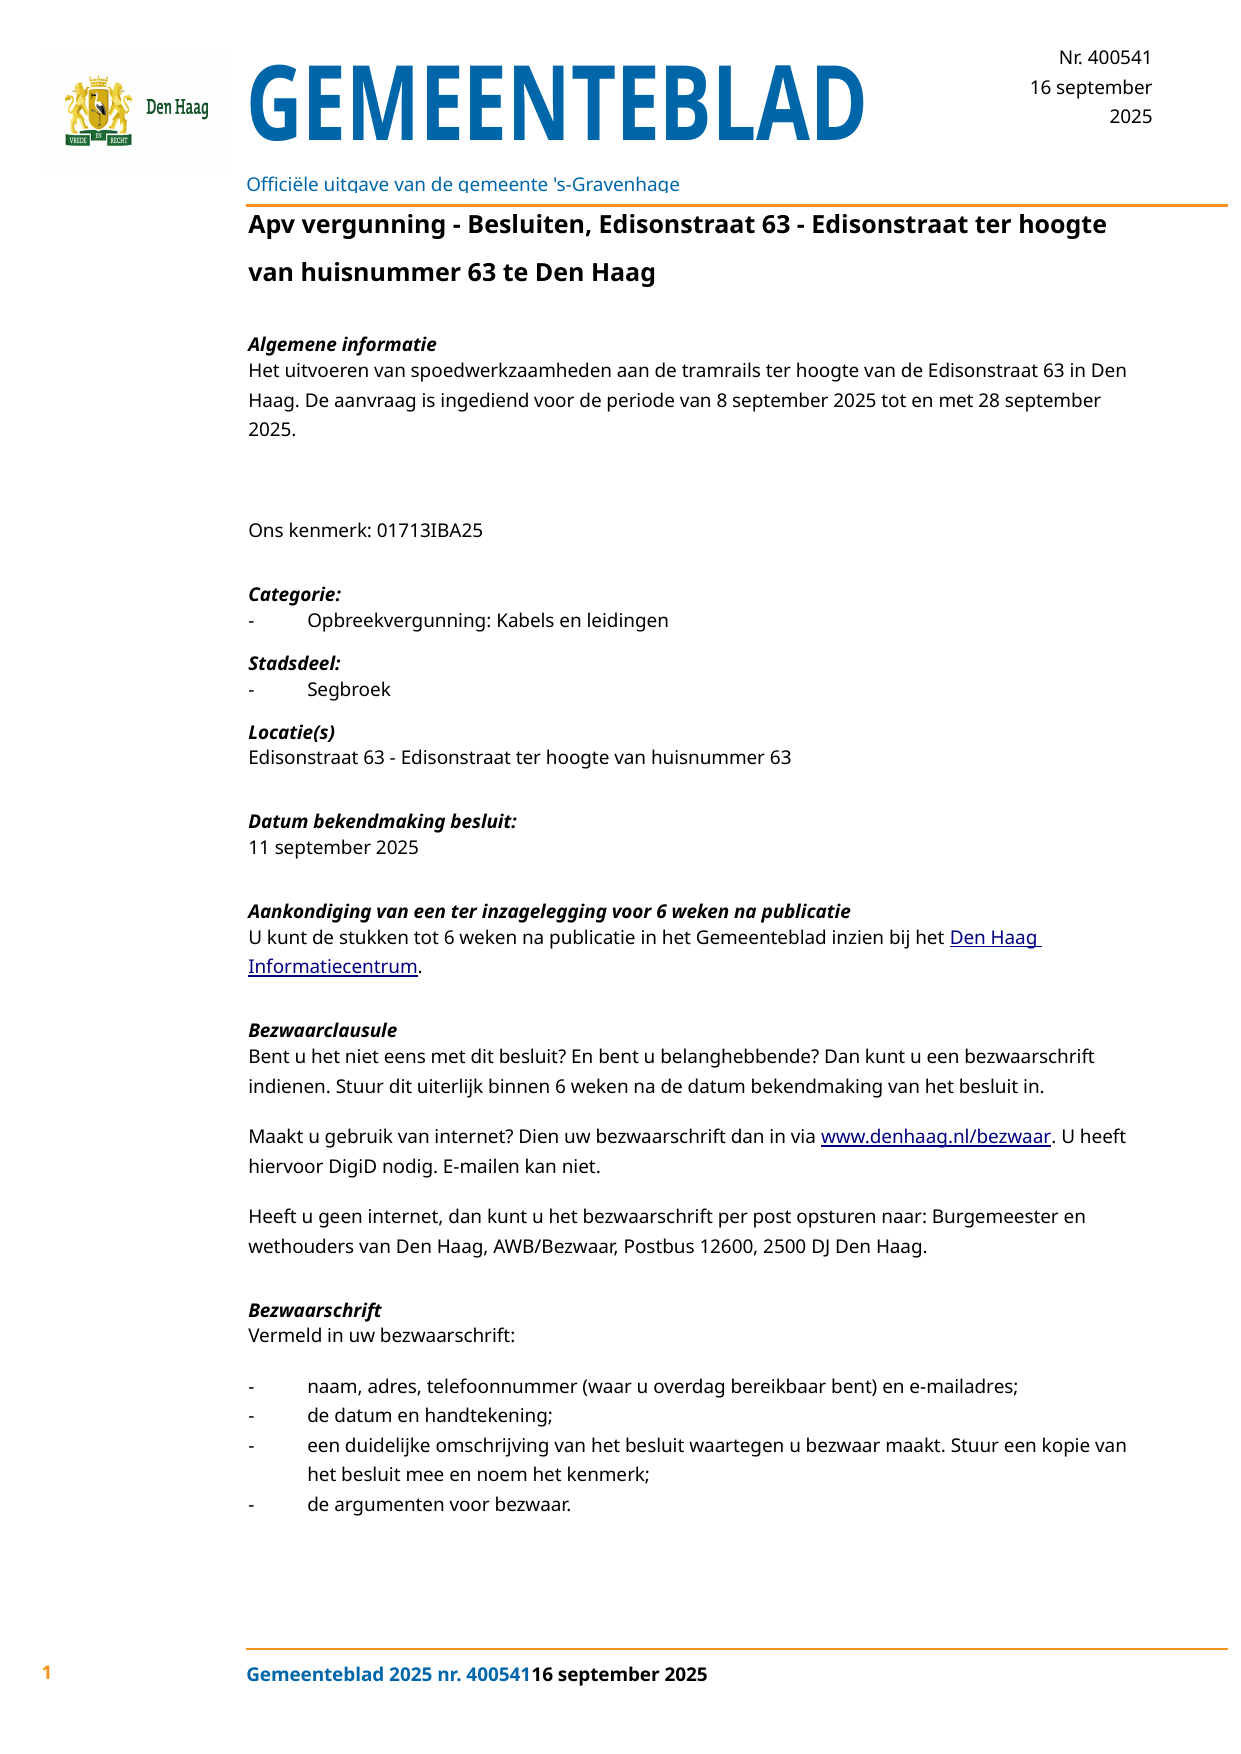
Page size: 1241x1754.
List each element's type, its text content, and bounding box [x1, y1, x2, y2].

text Categorie: [248, 581, 1152, 607]
text Bent u het niet eens met dit besluit? En bent u belanghebbende? Dan kunt u een bezwaarschrift indienen. Stuur dit uiterlijk binnen 6 weken na de datum bekendmaking van het besluit in. [248, 1043, 1152, 1098]
text Locatie(s) [248, 719, 1152, 744]
text Het uitvoeren van spoedwerkzaamheden aan de tramrails ter hoogte van de Edisonstraat 63 in Den Haag. De aanvraag is ingediend voor de periode van 8 september 2025 tot en met 28 september 2025. [248, 357, 1152, 442]
text Aankondiging van een ter inzagelegging voor 6 weken na publicatie [248, 898, 1152, 924]
text Maakt u gebruik van internet? Dien uw bezwaarschrift dan in via www.denhaag.nl/bezwaar. U heeft hiervoor DigiD nodig. E-mailen kan niet. [248, 1123, 1152, 1178]
text Bezwaarschrift [248, 1297, 1152, 1322]
text Edisonstraat 63 - Edisonstraat ter hoogte van huisnummer 63 [248, 744, 1152, 770]
list een duidelijke omschrijving van het besluit waartegen u bezwaar maakt. Stuur een kopie van het besluit mee en noem het kenmerk; [248, 1432, 1152, 1487]
text 11 september 2025 [248, 834, 1152, 860]
text Stadsdeel: [248, 650, 1152, 676]
list de argumenten voor bezwaar. [248, 1491, 1152, 1517]
text Vermeld in uw bezwaarschrift: [248, 1322, 1152, 1348]
list de datum en handtekening; [248, 1402, 1152, 1428]
picture [41, 47, 231, 172]
list naam, adres, telefoonnummer (waar u overdag bereikbaar bent) en e-mailadres; [248, 1373, 1152, 1399]
text Ons kenmerk: 01713IBA25 [248, 517, 1152, 543]
text Heeft u geen internet, dan kunt u het bezwaarschrift per post opsturen naar: Burgemeester en wethouders van Den Haag, AWB/Bezwaar, Postbus 12600, 2500 DJ Den Haag. [248, 1203, 1152, 1258]
text Apv vergunning - Besluiten, Edisonstraat 63 - Edisonstraat ter hoogte van huisnummer 63 te Den Haag [248, 207, 1152, 288]
text U kunt de stukken tot 6 weken na publicatie in het Gemeenteblad inzien bij het Den Haag Informatiecentrum. [248, 924, 1152, 979]
text Bezwaarclausule [248, 1017, 1152, 1043]
list Opbreekvergunning: Kabels en leidingen [248, 607, 1152, 633]
text Datum bekendmaking besluit: [248, 808, 1152, 834]
list Segbroek [248, 676, 1152, 701]
text Algemene informatie [248, 331, 1152, 357]
